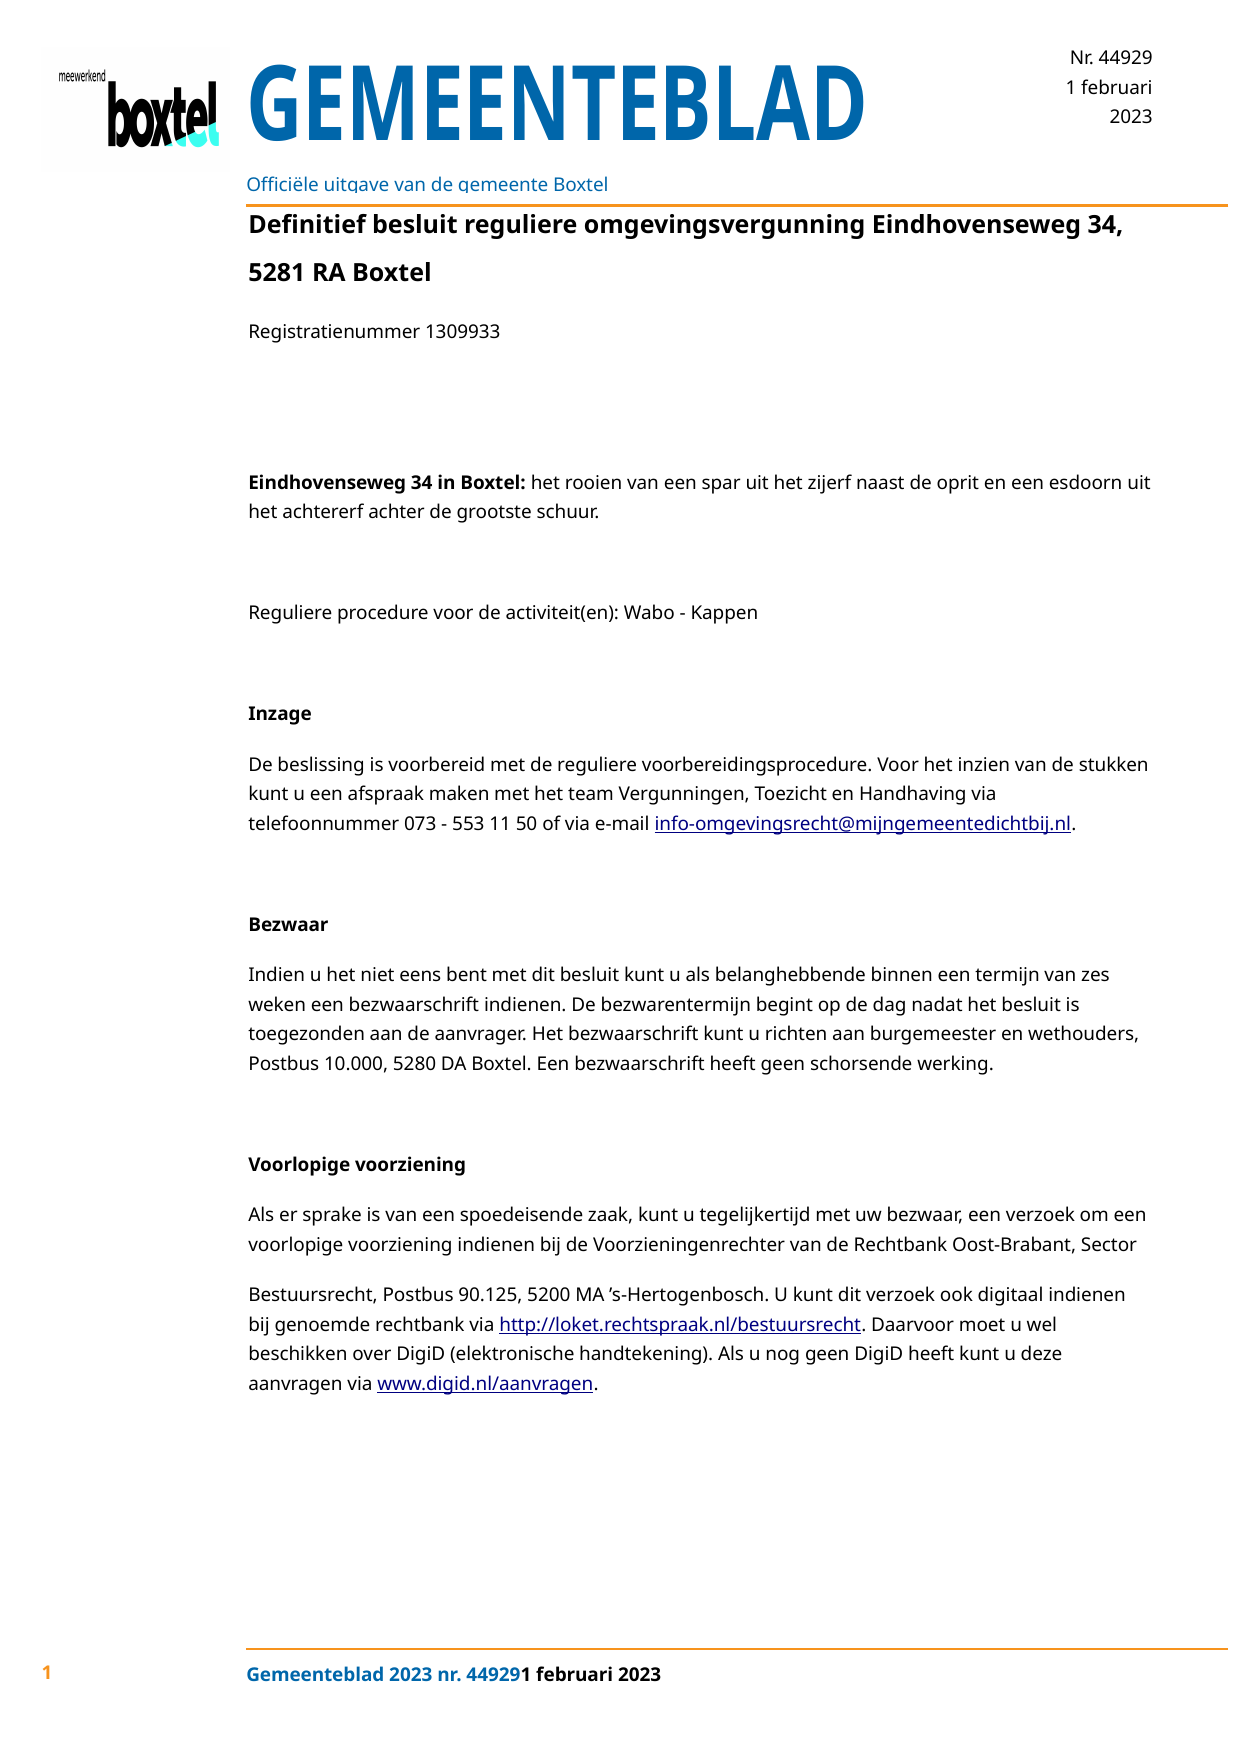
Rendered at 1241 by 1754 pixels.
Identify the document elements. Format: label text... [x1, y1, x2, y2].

text Reguliere procedure voor de activiteit(en): Wabo - Kappen [248, 599, 1152, 625]
text Eindhovenseweg 34 in Boxtel: het rooien van een spar uit het zijerf naast de oprit en een esdoorn uit het achtererf achter de grootste schuur. [248, 469, 1152, 524]
text Registratienummer 1309933 [248, 318, 1152, 344]
text Definitief besluit reguliere omgevingsvergunning Eindhovenseweg 34, 5281 RA Boxtel [248, 207, 1152, 288]
text Bestuursrecht, Postbus 90.125, 5200 MA ’s-Hertogenbosch. U kunt dit verzoek ook digitaal indienen bij genoemde rechtbank via http://loket.rechtspraak.nl/bestuursrecht. Daarvoor moet u wel beschikken over DigiD (elektronische handtekening). Als u nog geen DigiD heeft kunt u deze aanvragen via www.digid.nl/aanvragen. [248, 1281, 1152, 1396]
text Bezwaar [248, 911, 1152, 937]
text De beslissing is voorbereid met de reguliere voorbereidingsprocedure. Voor het inzien van de stukken kunt u een afspraak maken met het team Vergunningen, Toezicht en Handhaving via telefoonnummer 073 - 553 11 50 of via e-mail info-omgevingsrecht@mijngemeentedichtbij.nl. [248, 751, 1152, 836]
picture [41, 47, 231, 172]
text Indien u het niet eens bent met dit besluit kunt u als belanghebbende binnen een termijn van zes weken een bezwaarschrift indienen. De bezwarentermijn begint op de dag nadat het besluit is toegezonden aan de aanvrager. Het bezwaarschrift kunt u richten aan burgemeester en wethouders, Postbus 10.000, 5280 DA Boxtel. Een bezwaarschrift heeft geen schorsende werking. [248, 961, 1152, 1076]
text Inzage [248, 700, 1152, 726]
text Voorlopige voorziening [248, 1151, 1152, 1177]
text Als er sprake is van een spoedeisende zaak, kunt u tegelijkertijd met uw bezwaar, een verzoek om een voorlopige voorziening indienen bij de Voorzieningenrechter van de Rechtbank Oost-Brabant, Sector [248, 1201, 1152, 1257]
